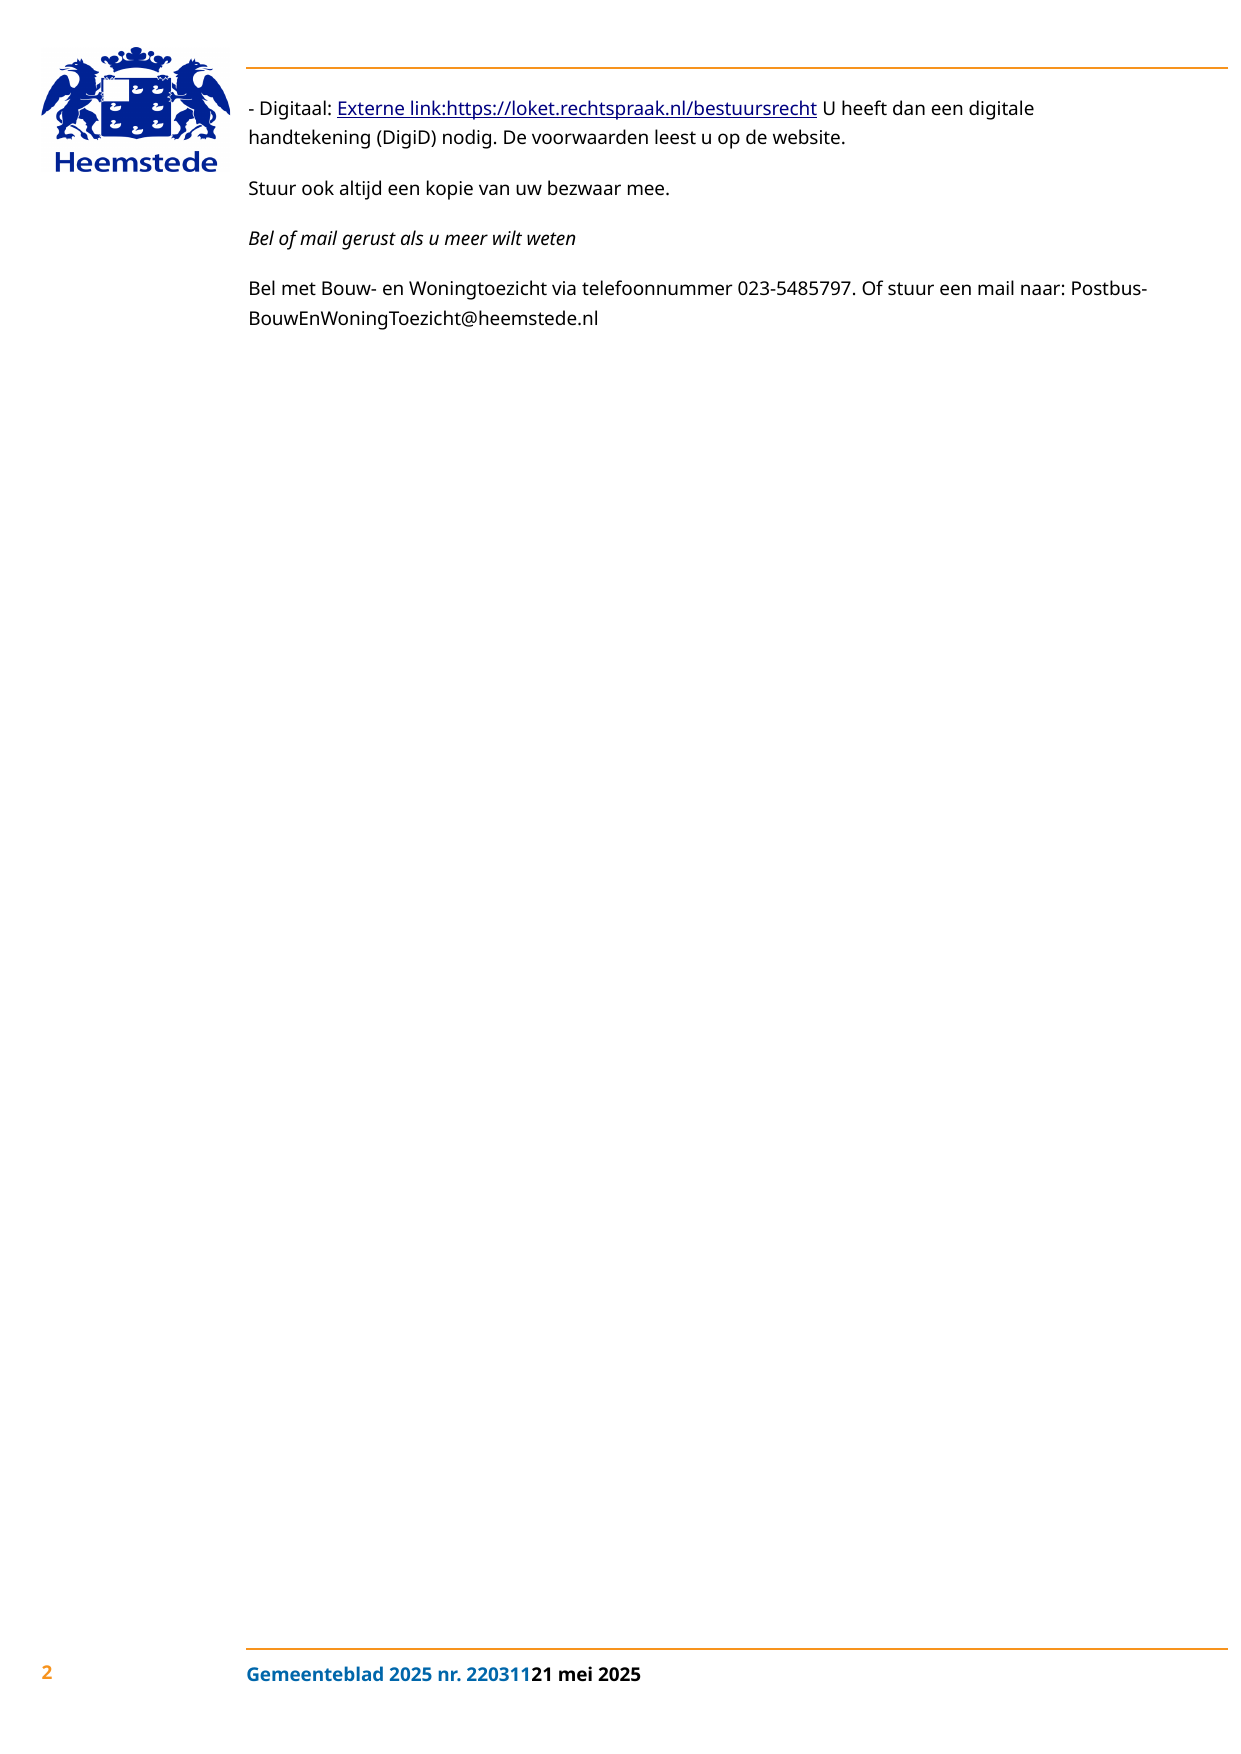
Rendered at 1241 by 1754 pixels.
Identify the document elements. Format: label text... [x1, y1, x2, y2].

text Bel met Bouw- en Woningtoezicht via telefoonnummer 023-5485797. Of stuur een mail naar: Postbus-BouwEnWoningToezicht@heemstede.nl [248, 276, 1152, 331]
text Stuur ook altijd een kopie van uw bezwaar mee. [248, 175, 1152, 201]
text Bel of mail gerust als u meer wilt weten [248, 225, 1152, 251]
text - Digitaal: Externe link:https://loket.rechtspraak.nl/bestuursrecht U heeft dan een digitale handtekening (DigiD) nodig. De voorwaarden leest u op de website. [248, 95, 1152, 150]
picture [41, 47, 231, 172]
